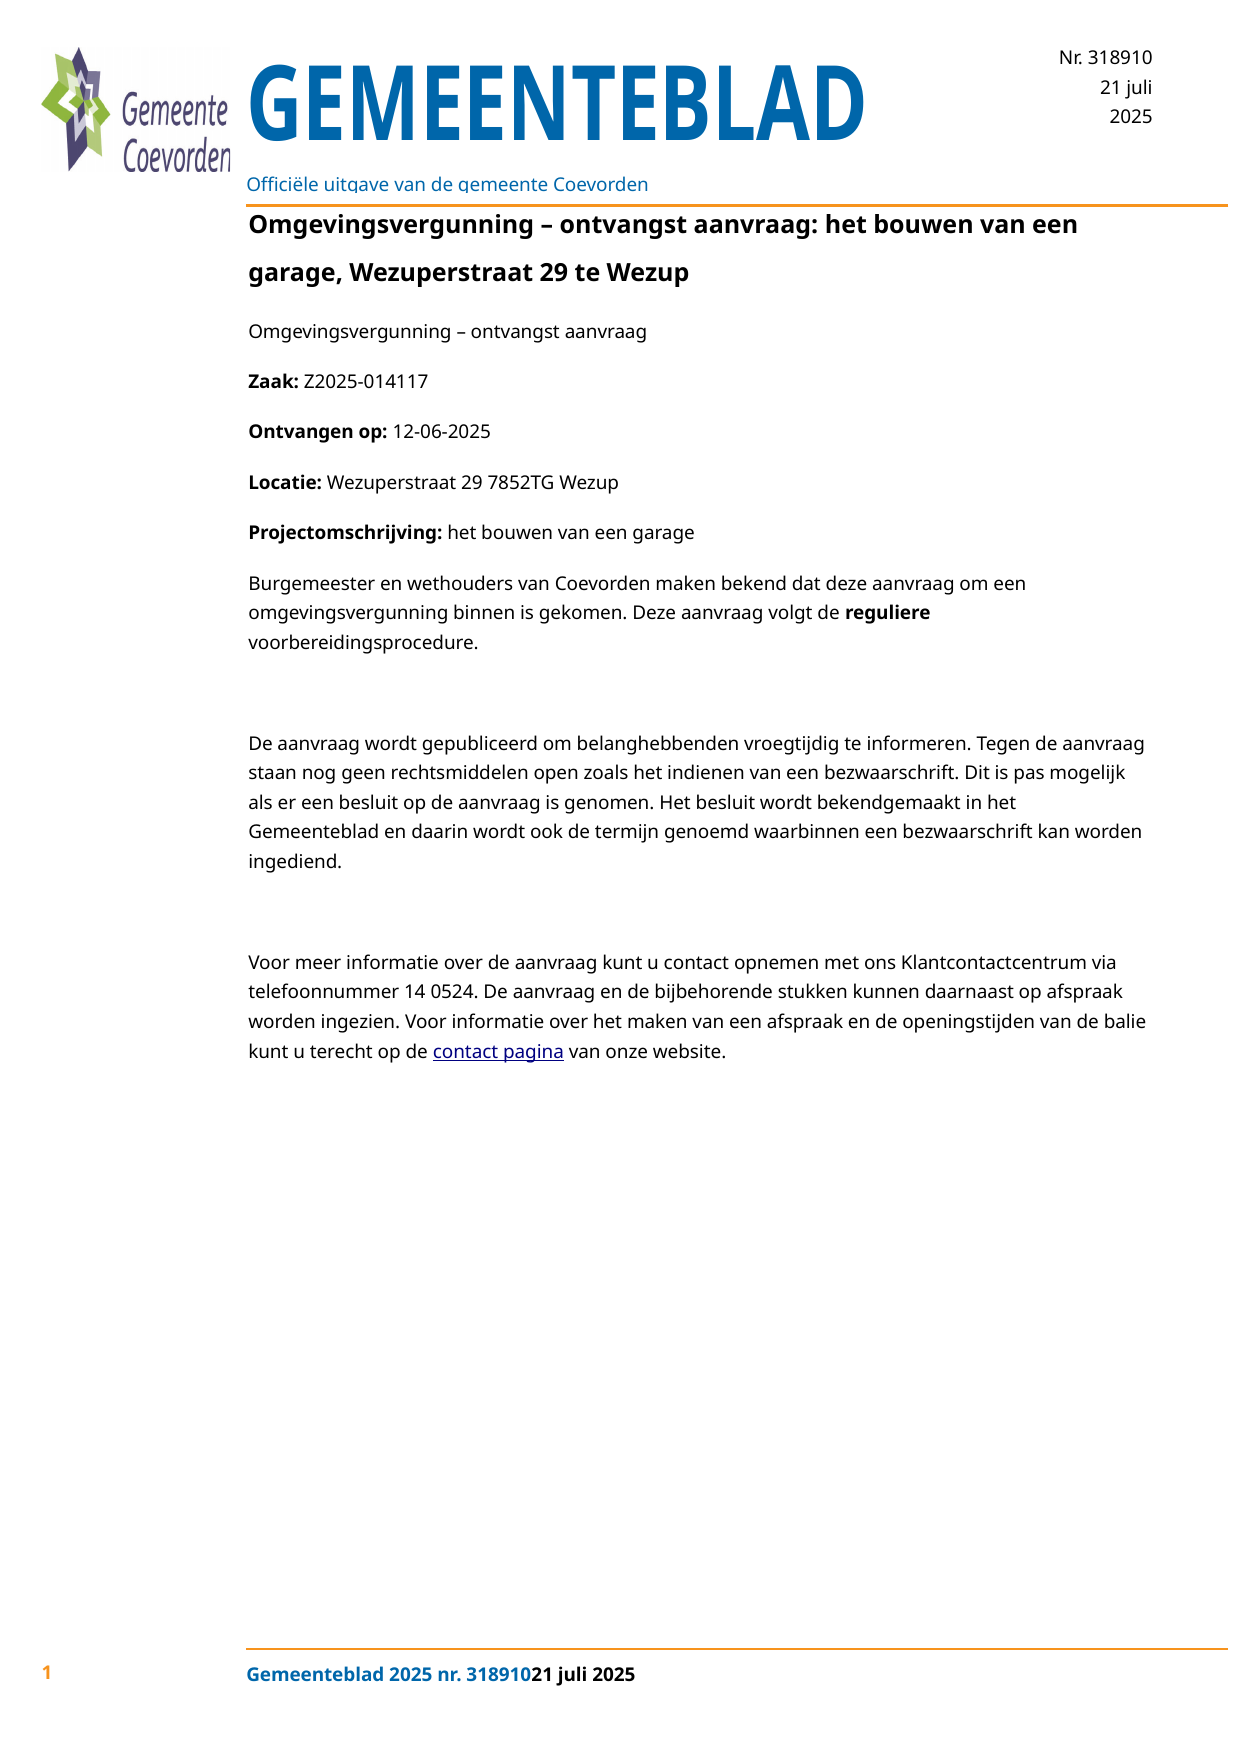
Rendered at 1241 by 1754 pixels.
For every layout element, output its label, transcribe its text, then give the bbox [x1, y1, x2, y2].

text Omgevingsvergunning – ontvangst aanvraag [248, 318, 1152, 344]
text Ontvangen op: 12-06-2025 [248, 419, 1152, 444]
text Locatie: Wezuperstraat 29 7852TG Wezup [248, 469, 1152, 495]
text Projectomschrijving: het bouwen van een garage [248, 519, 1152, 545]
text De aanvraag wordt gepubliceerd om belanghebbenden vroegtijdig te informeren. Tegen de aanvraag staan nog geen rechtsmiddelen open zoals het indienen van een bezwaarschrift. Dit is pas mogelijk als er een besluit op de aanvraag is genomen. Het besluit wordt bekendgemaakt in het Gemeenteblad en daarin wordt ook de termijn genoemd waarbinnen een bezwaarschrift kan worden ingediend. [248, 730, 1152, 874]
text Voor meer informatie over de aanvraag kunt u contact opnemen met ons Klantcontactcentrum via telefoonnummer 14 0524. De aanvraag en de bijbehorende stukken kunnen daarnaast op afspraak worden ingezien. Voor informatie over het maken van een afspraak en de openingstijden van de balie kunt u terecht op de contact pagina van onze website. [248, 949, 1152, 1064]
text Burgemeester en wethouders van Coevorden maken bekend dat deze aanvraag om een omgevingsvergunning binnen is gekomen. Deze aanvraag volgt de reguliere voorbereidingsprocedure. [248, 570, 1152, 655]
text Omgevingsvergunning – ontvangst aanvraag: het bouwen van een garage, Wezuperstraat 29 te Wezup [248, 207, 1152, 288]
picture [41, 47, 231, 172]
text Zaak: Z2025-014117 [248, 368, 1152, 394]
